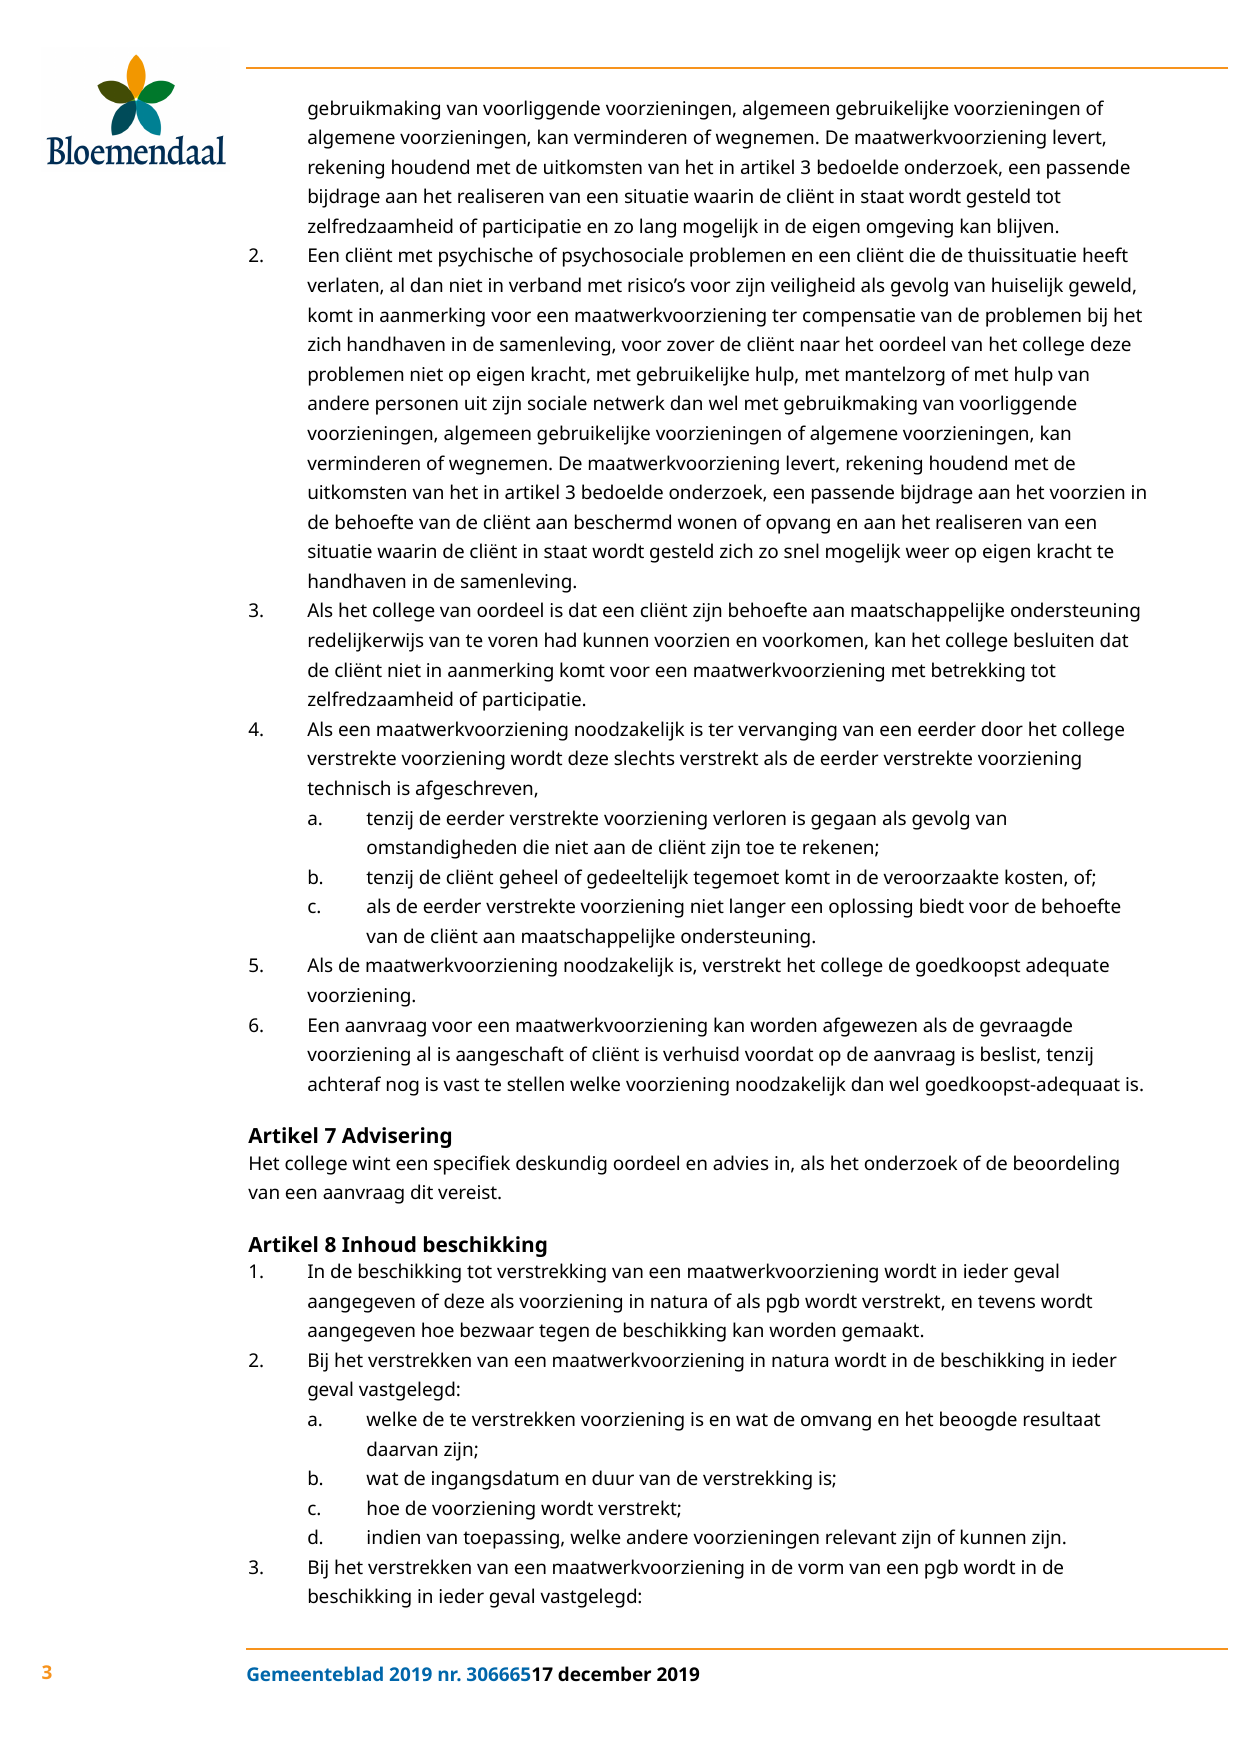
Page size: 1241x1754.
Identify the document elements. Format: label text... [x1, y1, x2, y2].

list Als de maatwerkvoorziening noodzakelijk is, verstrekt het college de goedkoopst adequate voorziening. [248, 953, 1152, 1008]
list Bij het verstrekken van een maatwerkvoorziening in de vorm van een pgb wordt in de beschikking in ieder geval vastgelegd: [248, 1554, 1152, 1609]
list Een cliënt met psychische of psychosociale problemen en een cliënt die de thuissituatie heeft verlaten, al dan niet in verband met risico’s voor zijn veiligheid als gevolg van huiselijk geweld, komt in aanmerking voor een maatwerkvoorziening ter compensatie van de problemen bij het zich handhaven in de samenleving, voor zover de cliënt naar het oordeel van het college deze problemen niet op eigen kracht, met gebruikelijke hulp, met mantelzorg of met hulp van andere personen uit zijn sociale netwerk dan wel met gebruikmaking van voorliggende voorzieningen, algemeen gebruikelijke voorzieningen of algemene voorzieningen, kan verminderen of wegnemen. De maatwerkvoorziening levert, rekening houdend met de uitkomsten van het in artikel 3 bedoelde onderzoek, een passende bijdrage aan het voorzien in de behoefte van de cliënt aan beschermd wonen of opvang en aan het realiseren van een situatie waarin de cliënt in staat wordt gesteld zich zo snel mogelijk weer op eigen kracht te handhaven in de samenleving. [248, 243, 1152, 594]
list In de beschikking tot verstrekking van een maatwerkvoorziening wordt in ieder geval aangegeven of deze als voorziening in natura of als pgb wordt verstrekt, en tevens wordt aangegeven hoe bezwaar tegen de beschikking kan worden gemaakt. [248, 1258, 1152, 1343]
text Artikel 7 Advisering [248, 1121, 1152, 1150]
list Een aanvraag voor een maatwerkvoorziening kan worden afgewezen als de gevraagde voorziening al is aangeschaft of cliënt is verhuisd voordat op de aanvraag is beslist, tenzij achteraf nog is vast te stellen welke voorziening noodzakelijk dan wel goedkoopst-adequaat is. [248, 1012, 1152, 1097]
list als de eerder verstrekte voorziening niet langer een oplossing biedt voor de behoefte van de cliënt aan maatschappelijke ondersteuning. [307, 893, 1152, 949]
list wat de ingangsdatum en duur van de verstrekking is; [307, 1465, 1152, 1491]
list Als een maatwerkvoorziening noodzakelijk is ter vervanging van een eerder door het college verstrekte voorziening wordt deze slechts verstrekt als de eerder verstrekte voorziening technisch is afgeschreven, [248, 716, 1152, 801]
list welke de te verstrekken voorziening is en wat de omvang en het beoogde resultaat daarvan zijn; [307, 1406, 1152, 1462]
list Als het college van oordeel is dat een cliënt zijn behoefte aan maatschappelijke ondersteuning redelijkerwijs van te voren had kunnen voorzien en voorkomen, kan het college besluiten dat de cliënt niet in aanmerking komt voor een maatwerkvoorziening met betrekking tot zelfredzaamheid of participatie. [248, 598, 1152, 712]
list gebruikmaking van voorliggende voorzieningen, algemeen gebruikelijke voorzieningen of algemene voorzieningen, kan verminderen of wegnemen. De maatwerkvoorziening levert, rekening houdend met de uitkomsten van het in artikel 3 bedoelde onderzoek, een passende bijdrage aan het realiseren van een situatie waarin de cliënt in staat wordt gesteld tot zelfredzaamheid of participatie en zo lang mogelijk in de eigen omgeving kan blijven. [248, 95, 1152, 239]
text Artikel 8 Inhoud beschikking [248, 1230, 1152, 1258]
picture [41, 47, 231, 172]
list Bij het verstrekken van een maatwerkvoorziening in natura wordt in de beschikking in ieder geval vastgelegd: [248, 1347, 1152, 1402]
list tenzij de cliënt geheel of gedeeltelijk tegemoet komt in de veroorzaakte kosten, of; [307, 864, 1152, 890]
list tenzij de eerder verstrekte voorziening verloren is gegaan als gevolg van omstandigheden die niet aan de cliënt zijn toe te rekenen; [307, 805, 1152, 860]
list hoe de voorziening wordt verstrekt; [307, 1495, 1152, 1521]
list indien van toepassing, welke andere voorzieningen relevant zijn of kunnen zijn. [307, 1524, 1152, 1550]
text Het college wint een specifiek deskundig oordeel en advies in, als het onderzoek of de beoordeling van een aanvraag dit vereist. [248, 1150, 1152, 1205]
